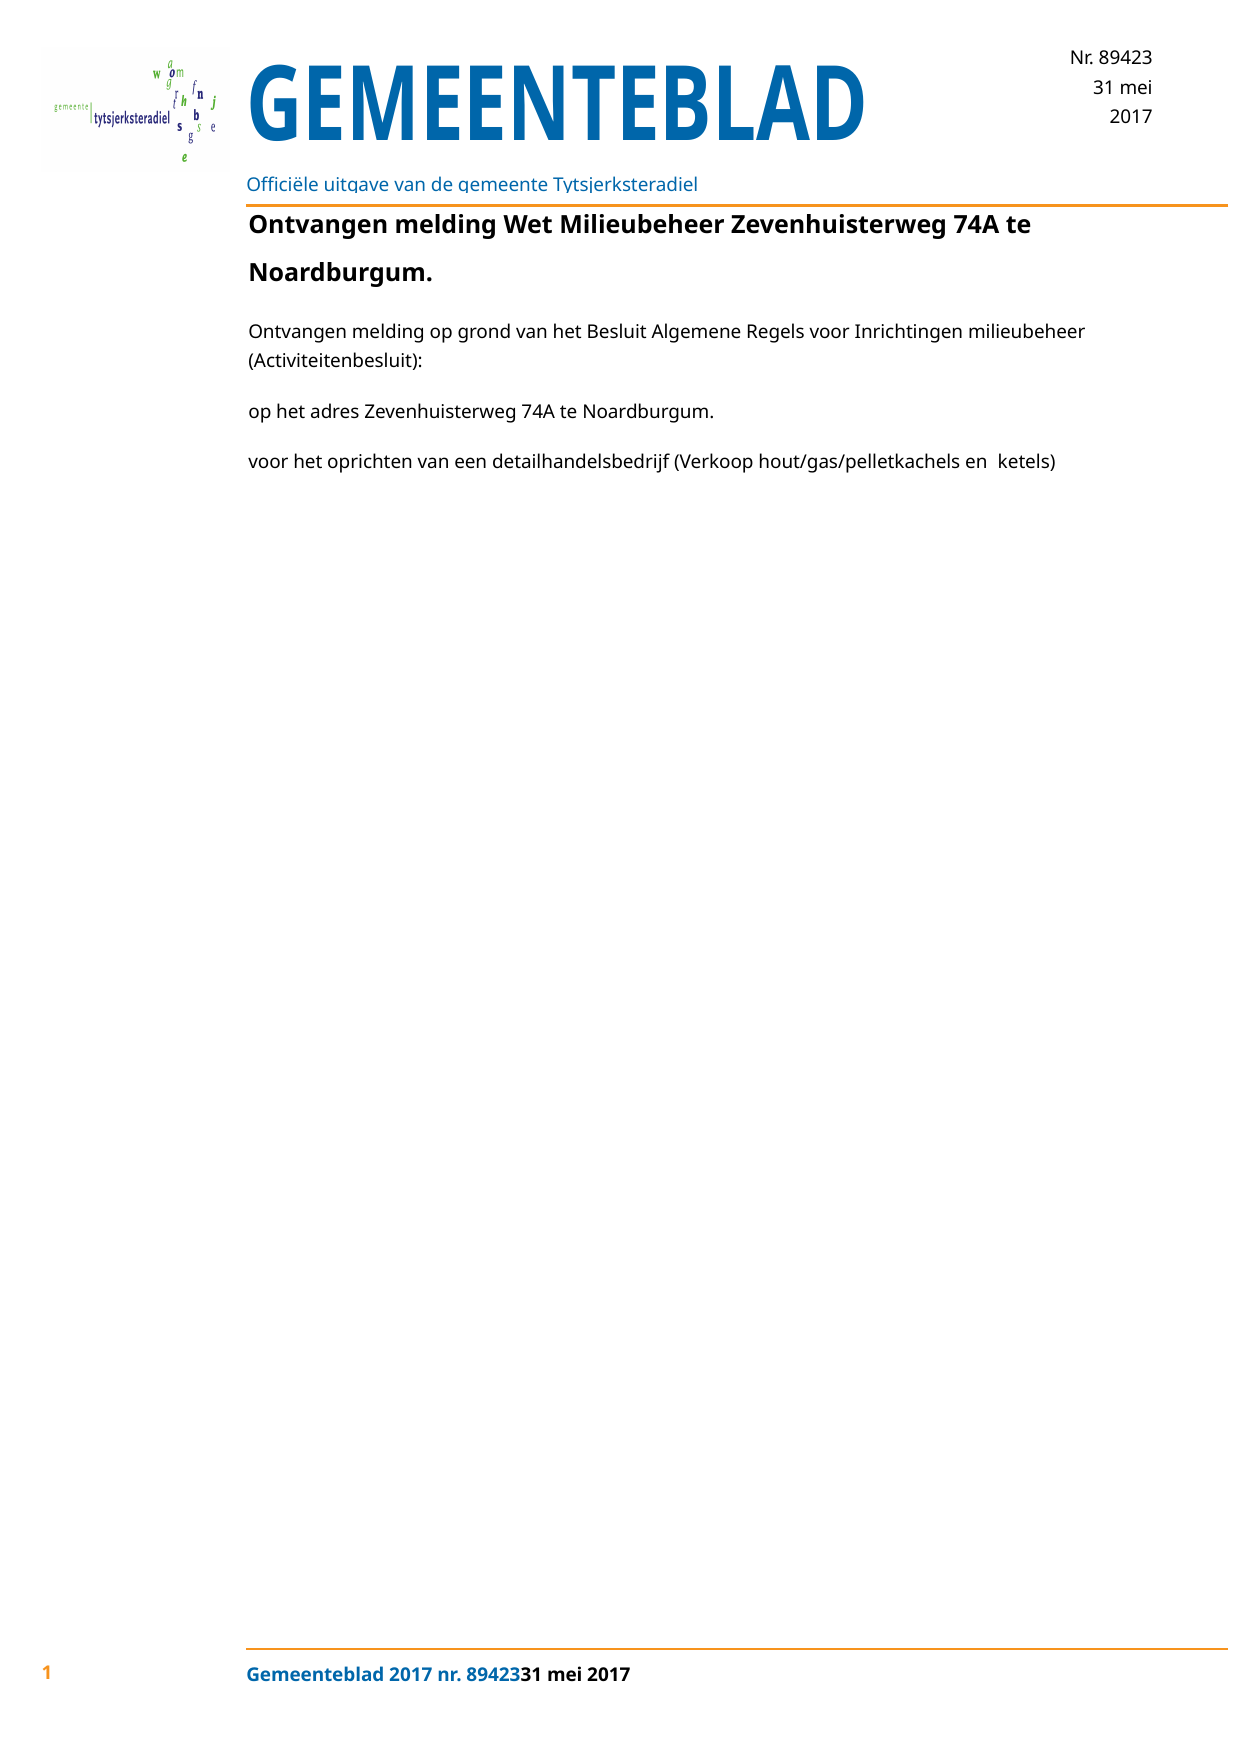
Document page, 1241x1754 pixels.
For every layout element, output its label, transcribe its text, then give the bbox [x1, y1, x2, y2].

text op het adres Zevenhuisterweg 74A te Noardburgum. [248, 398, 1152, 424]
text Ontvangen melding op grond van het Besluit Algemene Regels voor Inrichtingen milieubeheer (Activiteitenbesluit): [248, 318, 1152, 373]
text Ontvangen melding Wet Milieubeheer Zevenhuisterweg 74A te Noardburgum. [248, 207, 1152, 288]
text voor het oprichten van een detailhandelsbedrijf (Verkoop hout/gas/pelletkachels en ­ ketels) [248, 448, 1152, 474]
picture [41, 47, 231, 172]
